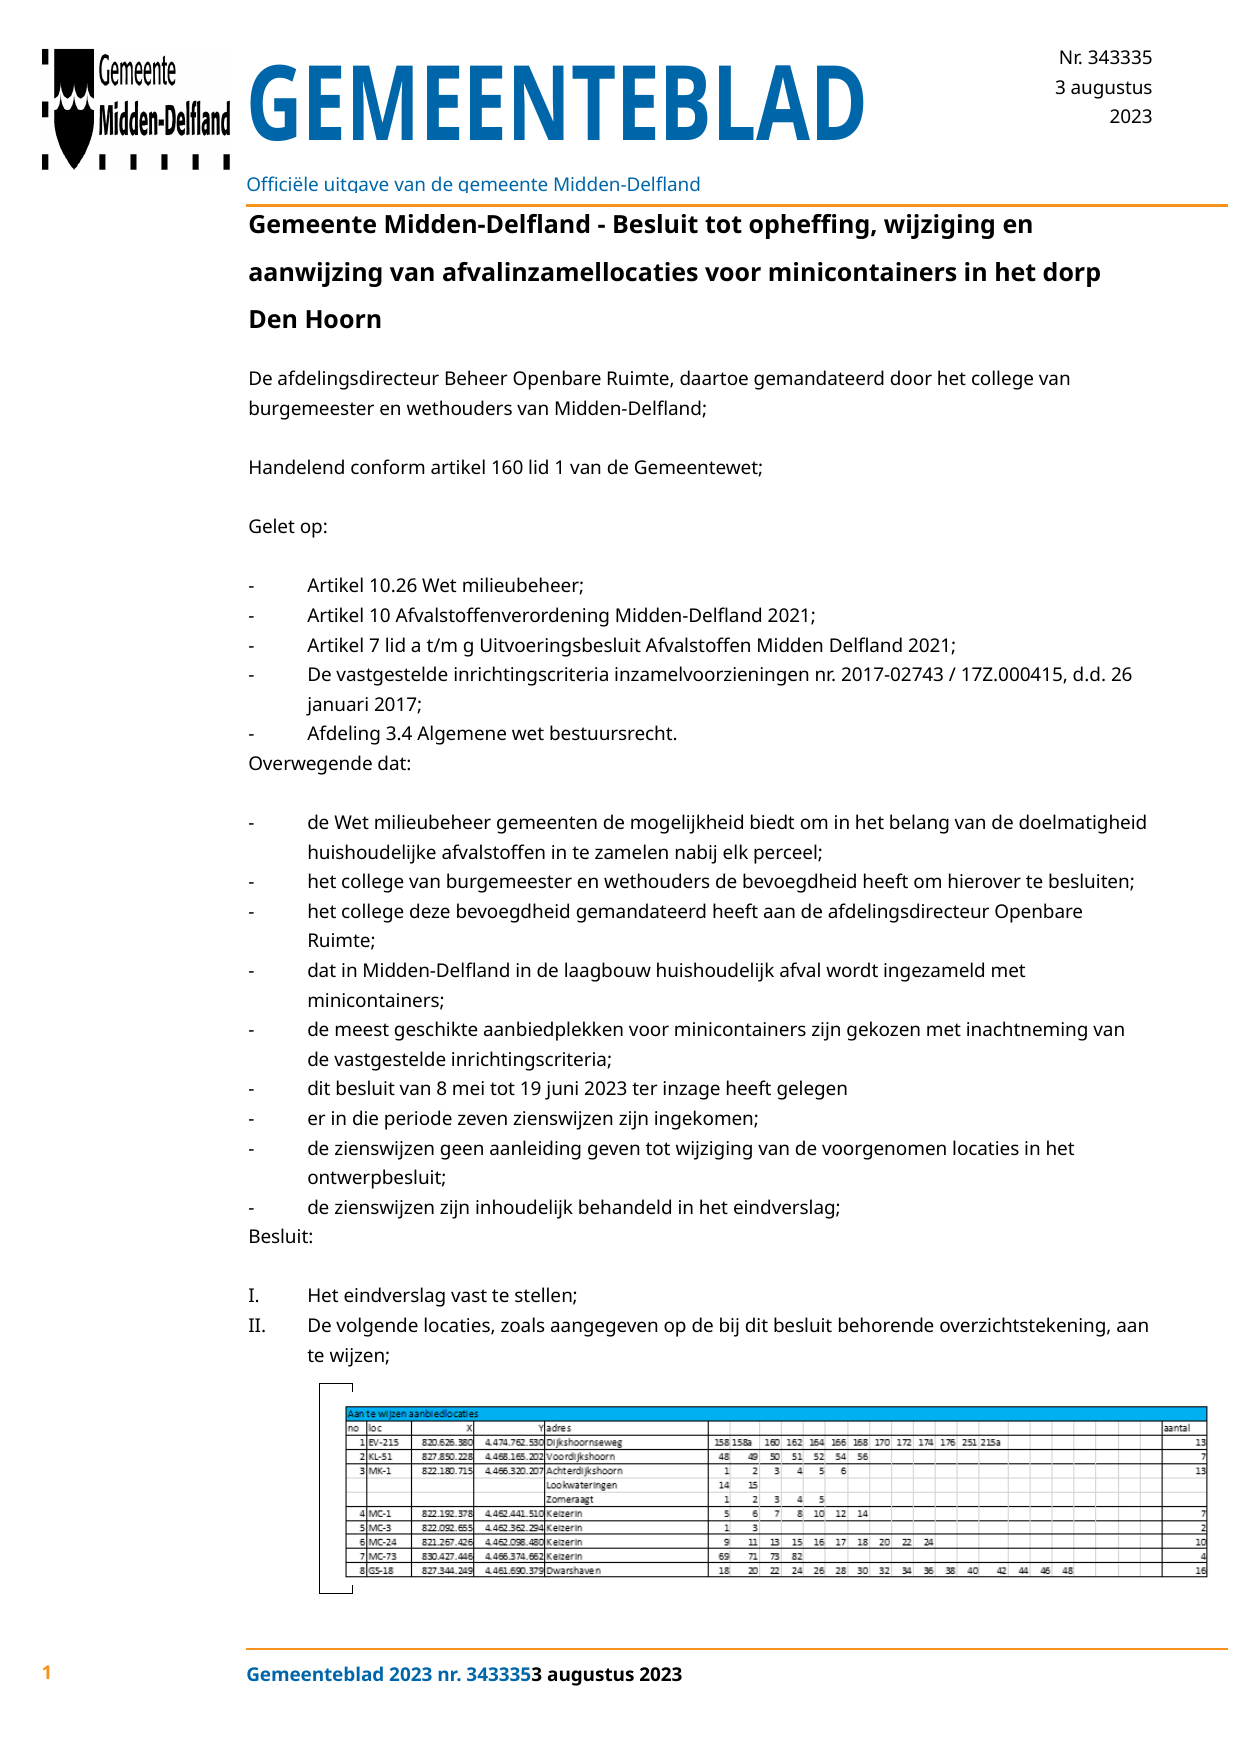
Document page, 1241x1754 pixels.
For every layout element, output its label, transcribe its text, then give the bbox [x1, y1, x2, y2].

picture [327, 1392, 1214, 1585]
list er in die periode zeven zienswijzen zijn ingekomen; [248, 1105, 1152, 1131]
list het college deze bevoegdheid gemandateerd heeft aan de afdelingsdirecteur Openbare Ruimte; [248, 898, 1152, 953]
text Handelend conform artikel 160 lid 1 van de Gemeentewet; [248, 454, 1152, 480]
text Gemeente Midden-Delfland - Besluit tot opheffing, wijziging en aanwijzing van afvalinzamellocaties voor minicontainers in het dorp Den Hoorn [248, 207, 1152, 336]
text Besluit: [248, 1223, 1152, 1249]
list de meest geschikte aanbiedplekken voor minicontainers zijn gekozen met inachtneming van de vastgestelde inrichtingscriteria; [248, 1016, 1152, 1072]
list De volgende locaties, zoals aangegeven op de bij dit besluit behorende overzichtstekening, aan te wijzen; [248, 1312, 1152, 1367]
list Afdeling 3.4 Algemene wet bestuursrecht. [248, 721, 1152, 746]
list dit besluit van 8 mei tot 19 juni 2023 ter inzage heeft gelegen [248, 1076, 1152, 1101]
list de zienswijzen zijn inhoudelijk behandeld in het eindverslag; [248, 1194, 1152, 1219]
list Artikel 10 Afvalstoffenverordening Midden-Delfland 2021; [248, 602, 1152, 628]
text De afdelingsdirecteur Beheer Openbare Ruimte, daartoe gemandateerd door het college van burgemeester en wethouders van Midden-Delfland; [248, 366, 1152, 421]
list dat in Midden-Delfland in de laagbouw huishoudelijk afval wordt ingezameld met minicontainers; [248, 957, 1152, 1012]
list het college van burgemeester en wethouders de bevoegdheid heeft om hierover te besluiten; [248, 868, 1152, 894]
text Overwegende dat: [248, 750, 1152, 776]
text Gelet op: [248, 513, 1152, 539]
list De vastgestelde inrichtingscriteria inzamelvoorzieningen nr. 2017-02743 / 17Z.000415, d.d. 26 januari 2017; [248, 661, 1152, 717]
list Het eindverslag vast te stellen; [248, 1283, 1152, 1308]
list Artikel 7 lid a t/m g Uitvoeringsbesluit Afvalstoffen Midden Delfland 2021; [248, 632, 1152, 657]
list Artikel 10.26 Wet milieubeheer; [248, 573, 1152, 598]
picture [41, 47, 231, 172]
list de Wet milieubeheer gemeenten de mogelijkheid biedt om in het belang van de doelmatigheid huishoudelijke afvalstoffen in te zamelen nabij elk perceel; [248, 809, 1152, 864]
list de zienswijzen geen aanleiding geven tot wijziging van de voorgenomen locaties in het ontwerpbesluit; [248, 1135, 1152, 1190]
